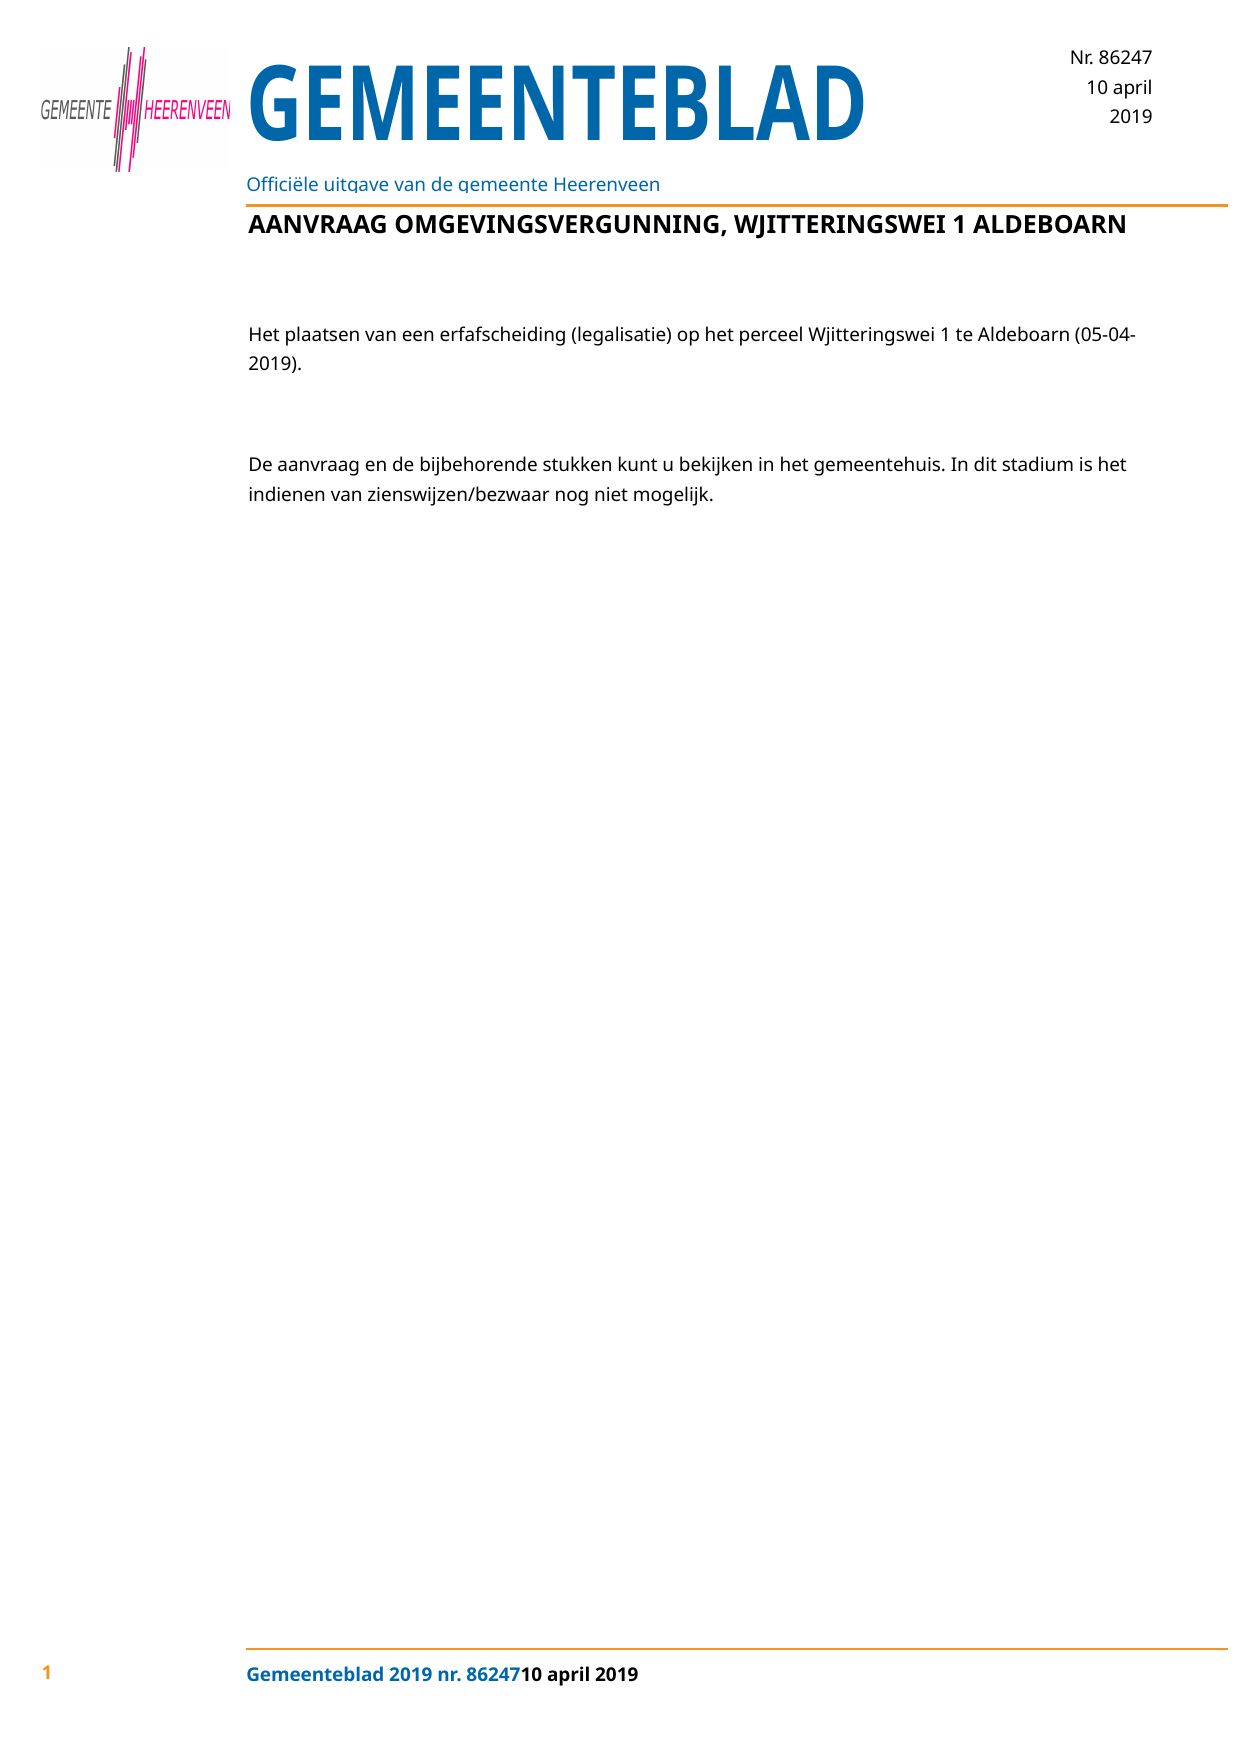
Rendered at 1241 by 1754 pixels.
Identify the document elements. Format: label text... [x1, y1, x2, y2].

text Het plaatsen van een erfafscheiding (legalisatie) op het perceel Wjitteringswei 1 te Aldeboarn (05-04-2019). [248, 321, 1152, 376]
picture [41, 47, 231, 172]
text AANVRAAG OMGEVINGSVERGUNNING, WJITTERINGSWEI 1 ALDEBOARN [248, 207, 1152, 241]
text De aanvraag en de bijbehorende stukken kunt u bekijken in het gemeentehuis. In dit stadium is het indienen van zienswijzen/bezwaar nog niet mogelijk. [248, 451, 1152, 506]
